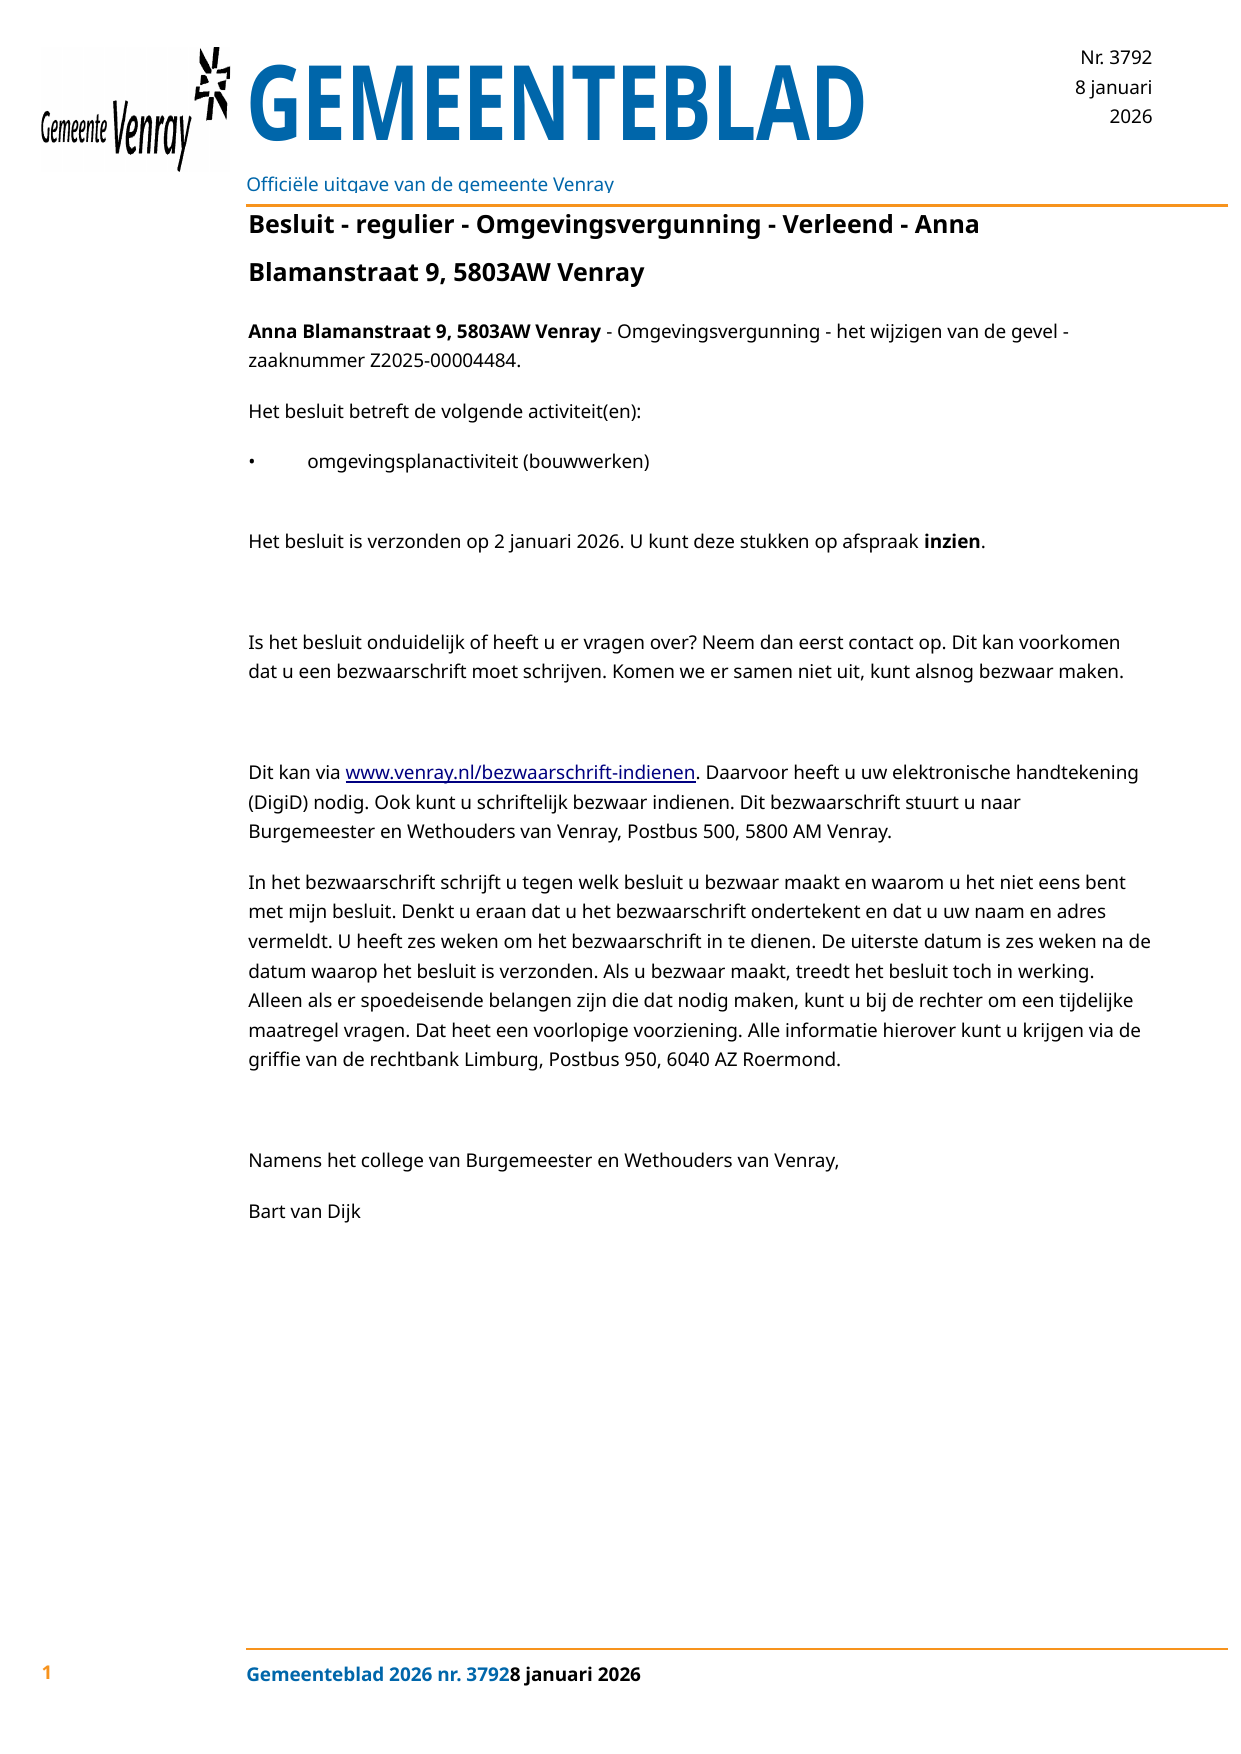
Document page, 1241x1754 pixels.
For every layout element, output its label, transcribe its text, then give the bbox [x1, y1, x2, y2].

text Is het besluit onduidelijk of heeft u er vragen over? Neem dan eerst contact op. Dit kan voorkomen dat u een bezwaarschrift moet schrijven. Komen we er samen niet uit, kunt alsnog bezwaar maken. [248, 629, 1152, 684]
list omgevingsplanactiviteit (bouwwerken) [248, 448, 1152, 474]
text Het besluit is verzonden op 2 januari 2026. U kunt deze stukken op afspraak inzien. [248, 528, 1152, 554]
text Anna Blamanstraat 9, 5803AW Venray - Omgevingsvergunning - het wijzigen van de gevel - zaaknummer Z2025-00004484. [248, 318, 1152, 373]
text Bart van Dijk [248, 1198, 1152, 1224]
text In het bezwaarschrift schrijft u tegen welk besluit u bezwaar maakt en waarom u het niet eens bent met mijn besluit. Denkt u eraan dat u het bezwaarschrift ondertekent en dat u uw naam en adres vermeldt. U heeft zes weken om het bezwaarschrift in te dienen. De uiterste datum is zes weken na de datum waarop het besluit is verzonden. Als u bezwaar maakt, treedt het besluit toch in werking. Alleen als er spoedeisende belangen zijn die dat nodig maken, kunt u bij de rechter om een tijdelijke maatregel vragen. Dat heet een voorlopige voorziening. Alle informatie hierover kunt u krijgen via de griffie van de rechtbank Limburg, Postbus 950, 6040 AZ Roermond. [248, 869, 1152, 1072]
text Namens het college van Burgemeester en Wethouders van Venray, [248, 1147, 1152, 1173]
picture [41, 47, 231, 172]
text Dit kan via www.venray.nl/bezwaarschrift-indienen. Daarvoor heeft u uw elektronische handtekening (DigiD) nodig. Ook kunt u schriftelijk bezwaar indienen. Dit bezwaarschrift stuurt u naar Burgemeester en Wethouders van Venray, Postbus 500, 5800 AM Venray. [248, 759, 1152, 844]
text Besluit - regulier - Omgevingsvergunning - Verleend - Anna Blamanstraat 9, 5803AW Venray [248, 207, 1152, 288]
text Het besluit betreft de volgende activiteit(en): [248, 398, 1152, 424]
